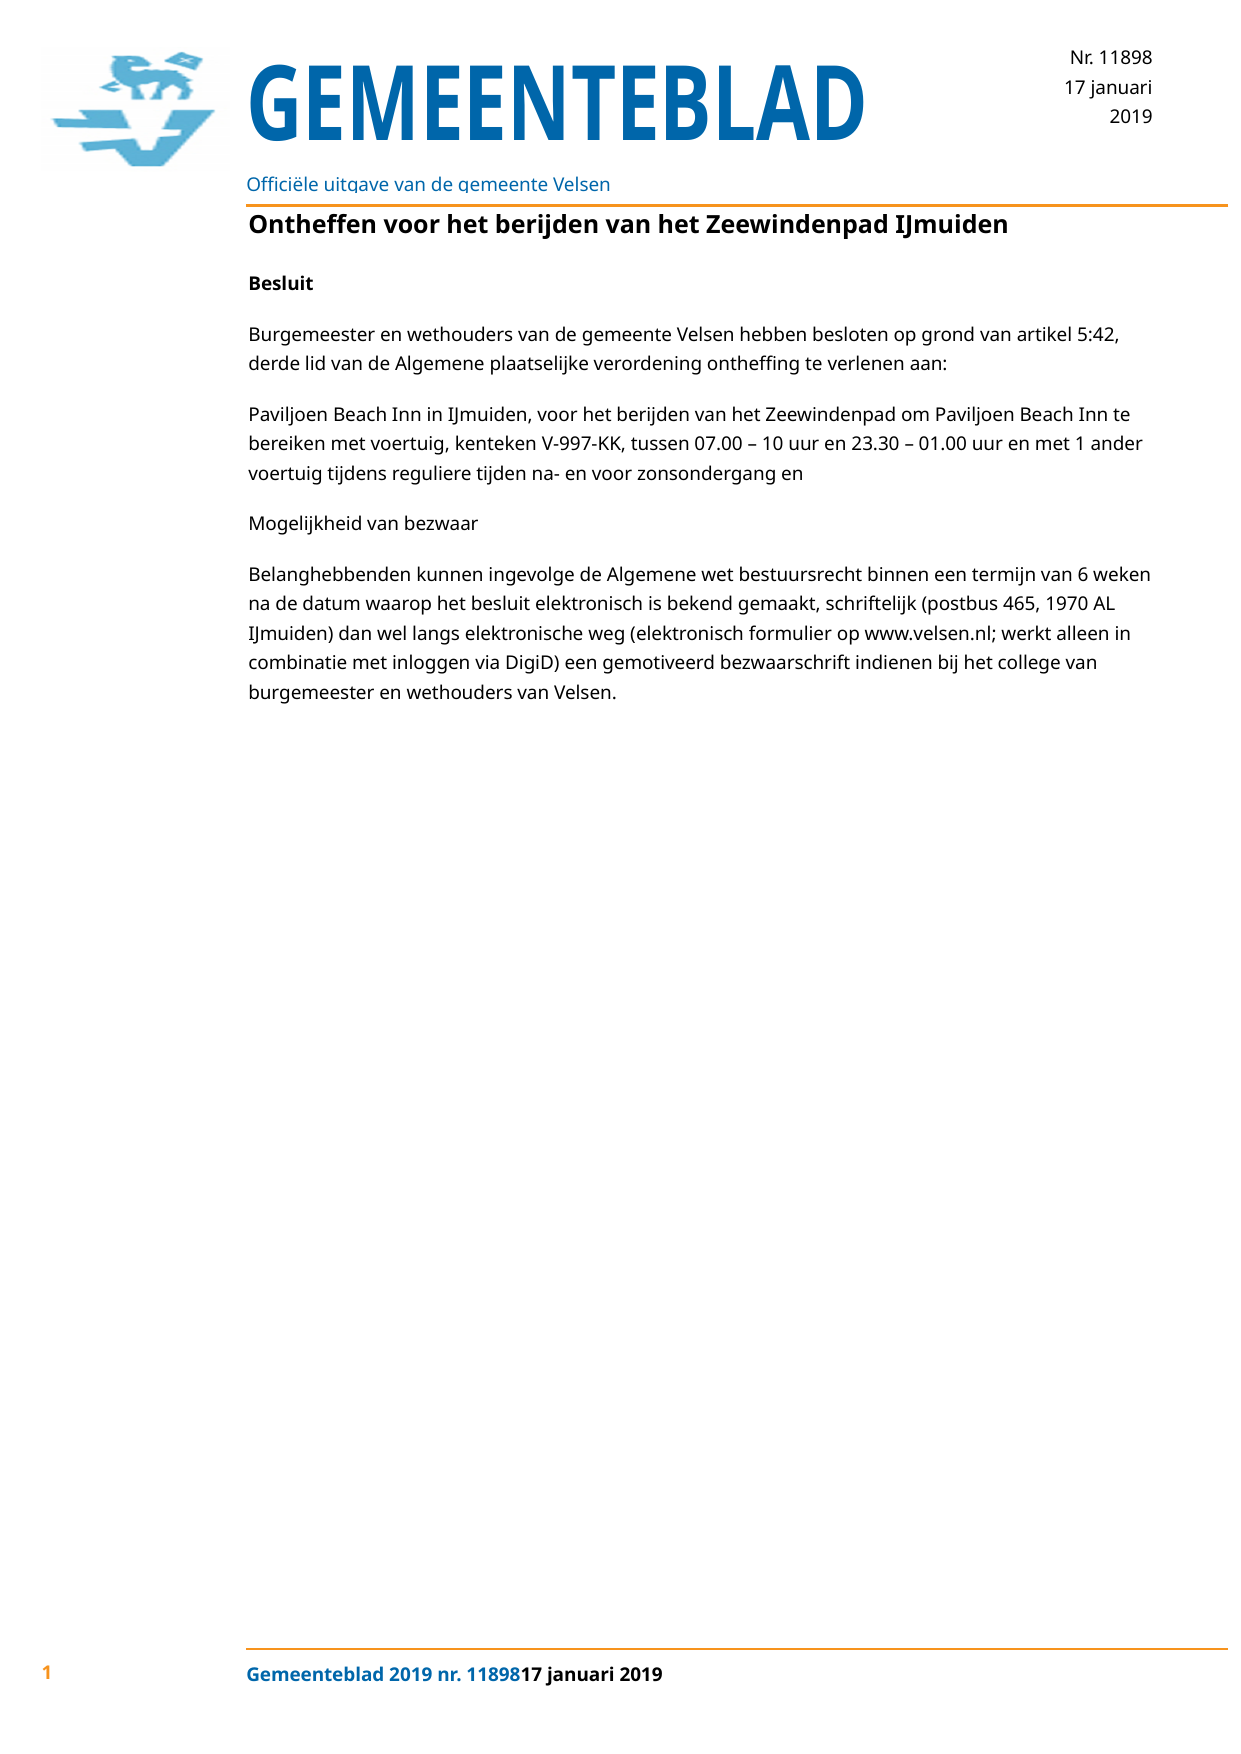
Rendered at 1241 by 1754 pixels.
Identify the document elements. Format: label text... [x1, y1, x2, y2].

text Mogelijkheid van bezwaar [248, 510, 1152, 536]
text Besluit [248, 270, 1152, 296]
text Belanghebbenden kunnen ingevolge de Algemene wet bestuursrecht binnen een termijn van 6 weken na de datum waarop het besluit elektronisch is bekend gemaakt, schriftelijk (postbus 465, 1970 AL IJmuiden) dan wel langs elektronische weg (elektronisch formulier op www.velsen.nl; werkt alleen in combinatie met inloggen via DigiD) een gemotiveerd bezwaarschrift indienen bij het college van burgemeester en wethouders van Velsen. [248, 561, 1152, 705]
text Paviljoen Beach Inn in IJmuiden, voor het berijden van het Zeewindenpad om Paviljoen Beach Inn te bereiken met voertuig, kenteken V-997-KK, tussen 07.00 – 10 uur en 23.30 – 01.00 uur en met 1 ander voertuig tijdens reguliere tijden na- en voor zonsondergang en [248, 401, 1152, 486]
text Burgemeester en wethouders van de gemeente Velsen hebben besloten op grond van artikel 5:42, derde lid van de Algemene plaatselijke verordening ontheffing te verlenen aan: [248, 321, 1152, 376]
text Ontheffen voor het berijden van het Zeewindenpad IJmuiden [248, 207, 1152, 241]
picture [41, 47, 231, 172]
